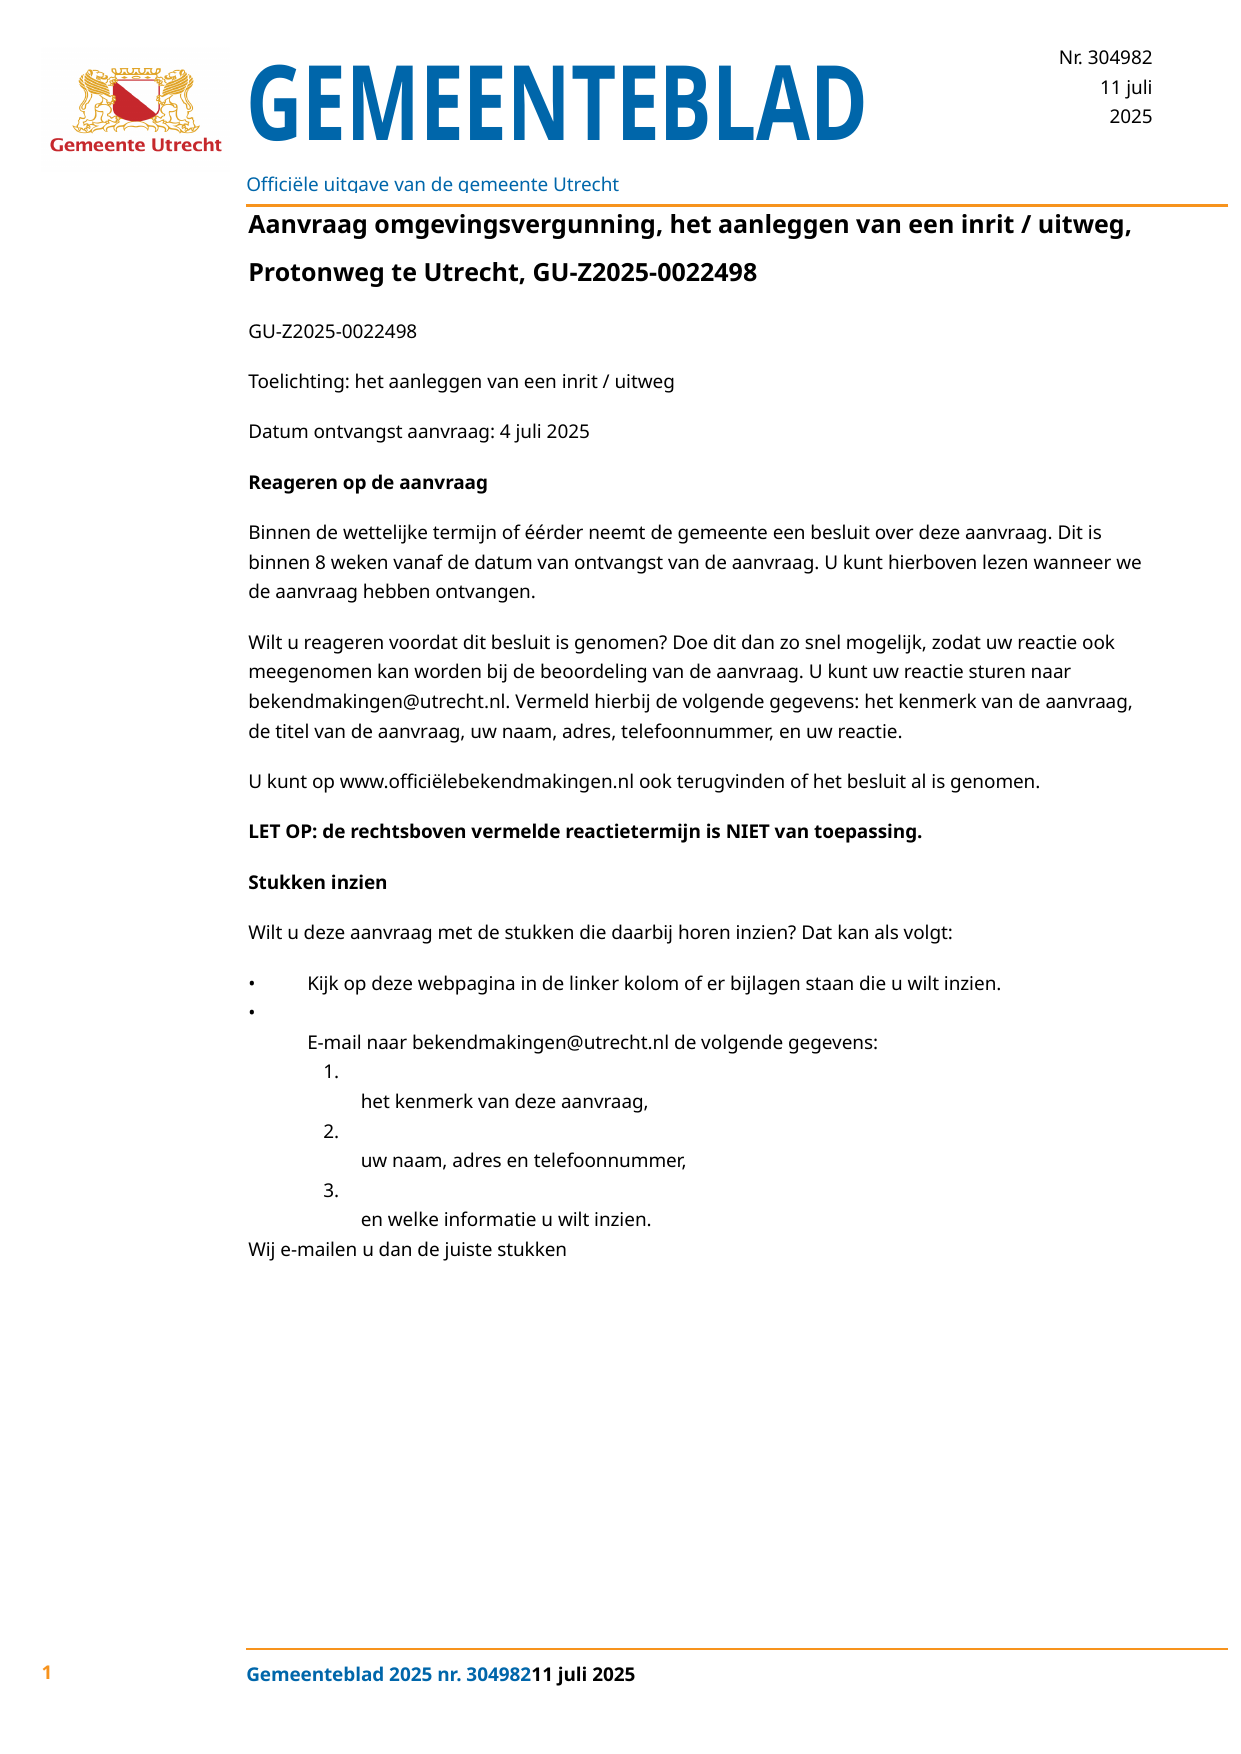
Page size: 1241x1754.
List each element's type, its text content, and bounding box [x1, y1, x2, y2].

text GU-Z2025-0022498 [248, 318, 1152, 344]
list en welke informatie u wilt inzien. [323, 1207, 1152, 1232]
text Stukken inzien [248, 869, 1152, 895]
picture [41, 47, 231, 172]
text U kunt op www.officiëlebekendmakingen.nl ook terugvinden of het besluit al is genomen. [248, 768, 1152, 794]
text Toelichting: het aanleggen van een inrit / uitweg [248, 368, 1152, 394]
text Datum ontvangst aanvraag: 4 juli 2025 [248, 419, 1152, 444]
text LET OP: de rechtsboven vermelde reactietermijn is NIET van toepassing. [248, 819, 1152, 844]
text Aanvraag omgevingsvergunning, het aanleggen van een inrit / uitweg, Protonweg te Utrecht, GU-Z2025-0022498 [248, 207, 1152, 288]
text Reageren op de aanvraag [248, 469, 1152, 495]
list uw naam, adres en telefoonnummer, [323, 1147, 1152, 1173]
text Wij e-mailen u dan de juiste stukken [248, 1236, 1152, 1262]
list E-mail naar bekendmakingen@utrecht.nl de volgende gegevens: [248, 1029, 1152, 1055]
text Wilt u reageren voordat dit besluit is genomen? Doe dit dan zo snel mogelijk, zodat uw reactie ook meegenomen kan worden bij de beoordeling van de aanvraag. U kunt uw reactie sturen naar bekendmakingen@utrecht.nl. Vermeld hierbij de volgende gegevens: het kenmerk van de aanvraag, de titel van de aanvraag, uw naam, adres, telefoonnummer, en uw reactie. [248, 629, 1152, 744]
text Wilt u deze aanvraag met de stukken die daarbij horen inzien? Dat kan als volgt: [248, 919, 1152, 945]
list het kenmerk van deze aanvraag, [323, 1088, 1152, 1114]
text Binnen de wettelijke termijn of éérder neemt de gemeente een besluit over deze aanvraag. Dit is binnen 8 weken vanaf de datum van ontvangst van de aanvraag. U kunt hierboven lezen wanneer we de aanvraag hebben ontvangen. [248, 519, 1152, 604]
list Kijk op deze webpagina in de linker kolom of er bijlagen staan die u wilt inzien. [248, 970, 1152, 996]
